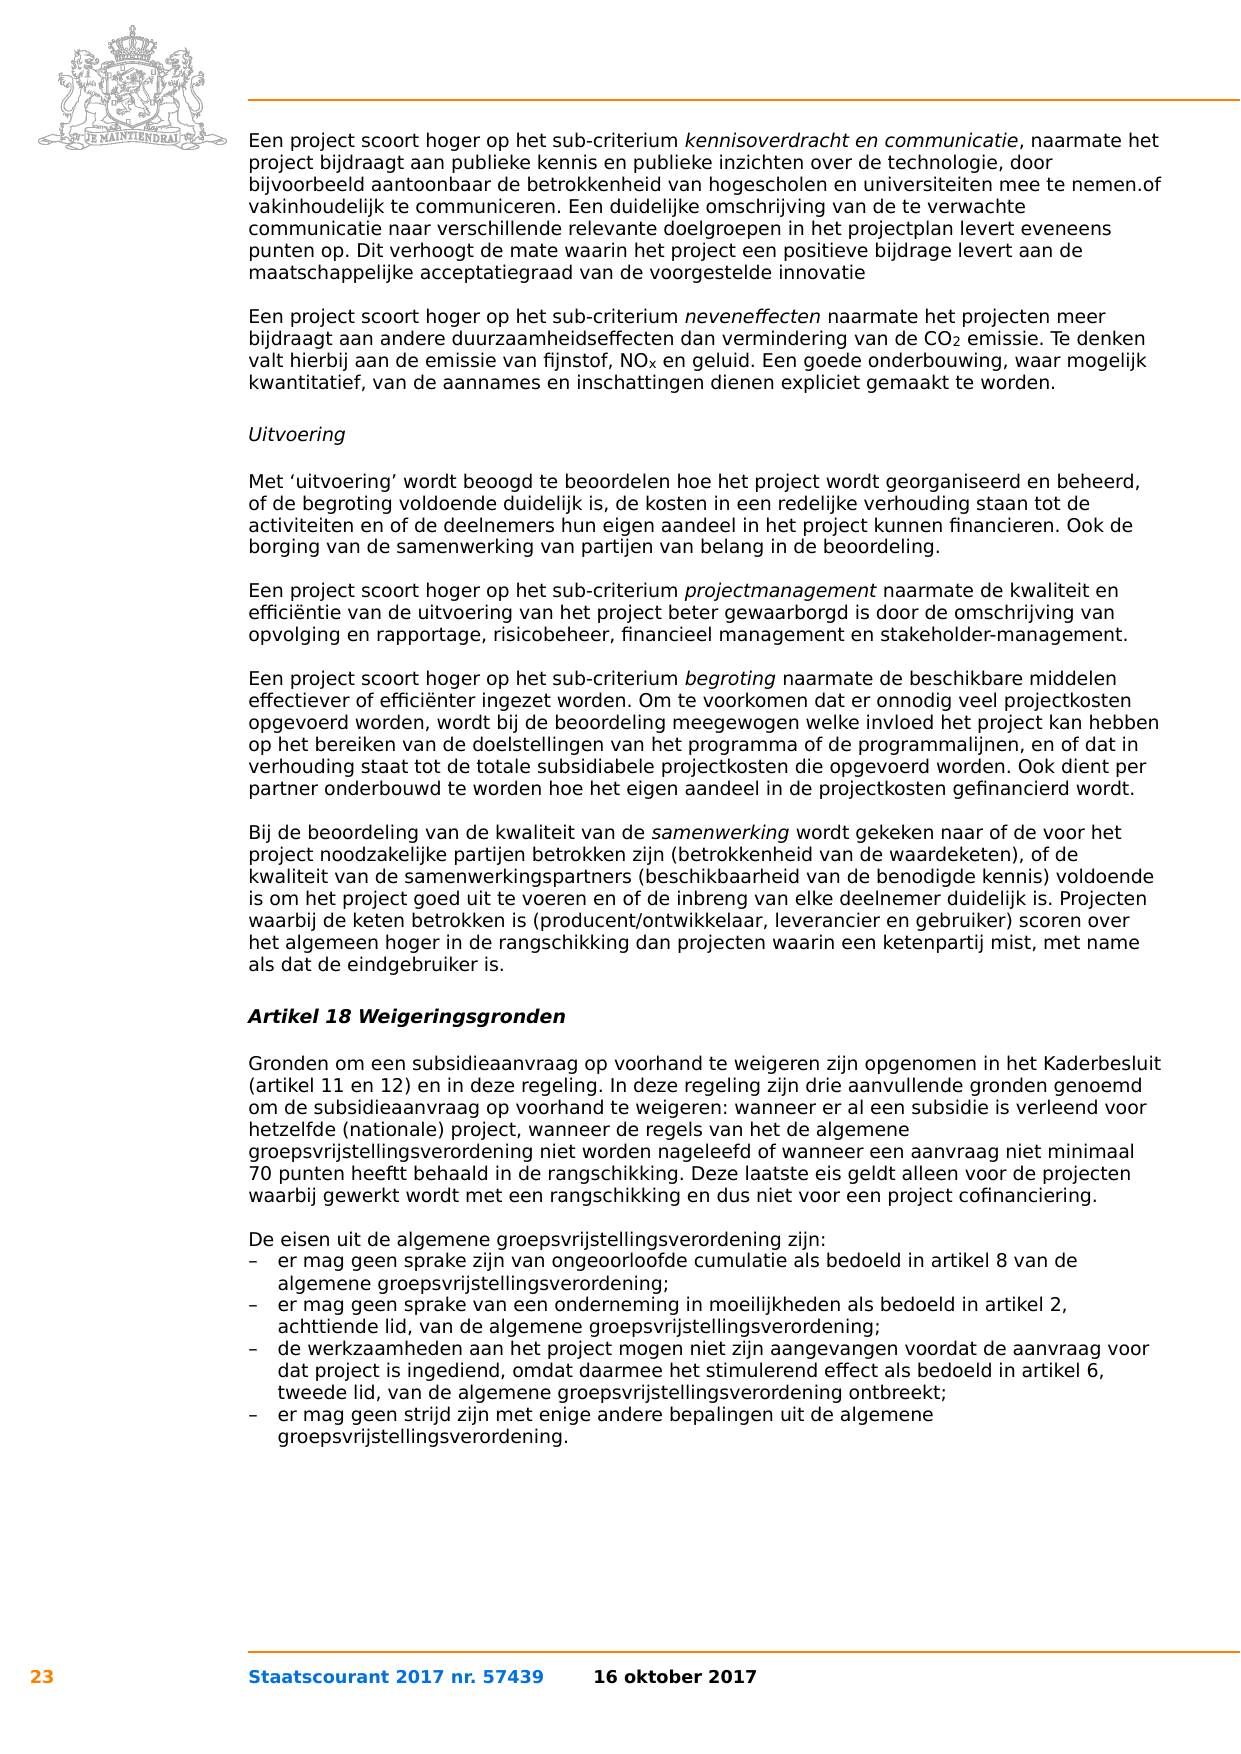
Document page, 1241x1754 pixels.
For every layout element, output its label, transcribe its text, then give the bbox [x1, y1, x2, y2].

subtitle Uitvoering [248, 423, 1163, 446]
text – de werkzaamheden aan het project mogen niet zijn aangevangen voordat de aanvraag voor dat project is ingediend, omdat daarmee het stimulerend effect als bedoeld in artikel 6, tweede lid, van de algemene groepsvrijstellingsverordening ontbreekt; [248, 1338, 1163, 1404]
text De eisen uit de algemene groepsvrijstellingsverordening zijn: [248, 1228, 1163, 1250]
text Een project scoort hoger op het sub-criterium neveneffecten naarmate het projecten meer bijdraagt aan andere duurzaamheidseffecten dan vermindering van de CO2 emissie. Te denken valt hierbij aan de emissie van fijnstof, NOx en geluid. Een goede onderbouwing, waar mogelijk kwantitatief, van de aannames en inschattingen dienen expliciet gemaakt te worden. [248, 306, 1163, 393]
text – er mag geen sprake van een onderneming in moeilijkheden als bedoeld in artikel 2, achttiende lid, van de algemene groepsvrijstellingsverordening; [248, 1294, 1163, 1338]
text – er mag geen sprake zijn van ongeoorloofde cumulatie als bedoeld in artikel 8 van de algemene groepsvrijstellingsverordening; [248, 1250, 1163, 1294]
text Een project scoort hoger op het sub-criterium begroting naarmate de beschikbare middelen effectiever of efficiënter ingezet worden. Om te voorkomen dat er onnodig veel projectkosten opgevoerd worden, wordt bij de beoordeling meegewogen welke invloed het project kan hebben op het bereiken van de doelstellingen van het programma of de programmalijnen, en of dat in verhouding staat tot de totale subsidiabele projectkosten die opgevoerd worden. Ook dient per partner onderbouwd te worden hoe het eigen aandeel in de projectkosten gefinancierd wordt. [248, 668, 1163, 800]
text Een project scoort hoger op het sub-criterium kennisoverdracht en communicatie, naarmate het project bijdraagt aan publieke kennis en publieke inzichten over de technologie, door bijvoorbeeld aantoonbaar de betrokkenheid van hogescholen en universiteiten mee te nemen.of vakinhoudelijk te communiceren. Een duidelijke omschrijving van de te verwachte communicatie naar verschillende relevante doelgroepen in het projectplan levert eveneens punten op. Dit verhoogt de mate waarin het project een positieve bijdrage levert aan de maatschappelijke acceptatiegraad van de voorgestelde innovatie [248, 130, 1163, 284]
subtitle Artikel 18 Weigeringsgronden [248, 1006, 1163, 1028]
text – er mag geen strijd zijn met enige andere bepalingen uit de algemene groepsvrijstellingsverordening. [248, 1404, 1163, 1448]
text Gronden om een subsidieaanvraag op voorhand te weigeren zijn opgenomen in het Kaderbesluit (artikel 11 en 12) en in deze regeling. In deze regeling zijn drie aanvullende gronden genoemd om de subsidieaanvraag op voorhand te weigeren: wanneer er al een subsidie is verleend voor hetzelfde (nationale) project, wanneer de regels van het de algemene groepsvrijstellingsverordening niet worden nageleefd of wanneer een aanvraag niet minimaal 70 punten heeftt behaald in de rangschikking. Deze laatste eis geldt alleen voor de projecten waarbij gewerkt wordt met een rangschikking en dus niet voor een project cofinanciering. [248, 1053, 1163, 1207]
text Een project scoort hoger op het sub-criterium projectmanagement naarmate de kwaliteit en efficiëntie van de uitvoering van het project beter gewaarborgd is door de omschrijving van opvolging en rapportage, risicobeheer, financieel management en stakeholder-management. [248, 580, 1163, 646]
picture [38, 25, 227, 150]
text Met ‘uitvoering’ wordt beoogd te beoordelen hoe het project wordt georganiseerd en beheerd, of de begroting voldoende duidelijk is, de kosten in een redelijke verhouding staan tot de activiteiten en of de deelnemers hun eigen aandeel in het project kunnen financieren. Ook de borging van de samenwerking van partijen van belang in de beoordeling. [248, 471, 1163, 558]
text Bij de beoordeling van de kwaliteit van de samenwerking wordt gekeken naar of de voor het project noodzakelijke partijen betrokken zijn (betrokkenheid van de waardeketen), of de kwaliteit van de samenwerkingspartners (beschikbaarheid van de benodigde kennis) voldoende is om het project goed uit te voeren en of de inbreng van elke deelnemer duidelijk is. Projecten waarbij de keten betrokken is (producent/ontwikkelaar, leverancier en gebruiker) scoren over het algemeen hoger in de rangschikking dan projecten waarin een ketenpartij mist, met name als dat de eindgebruiker is. [248, 822, 1163, 976]
